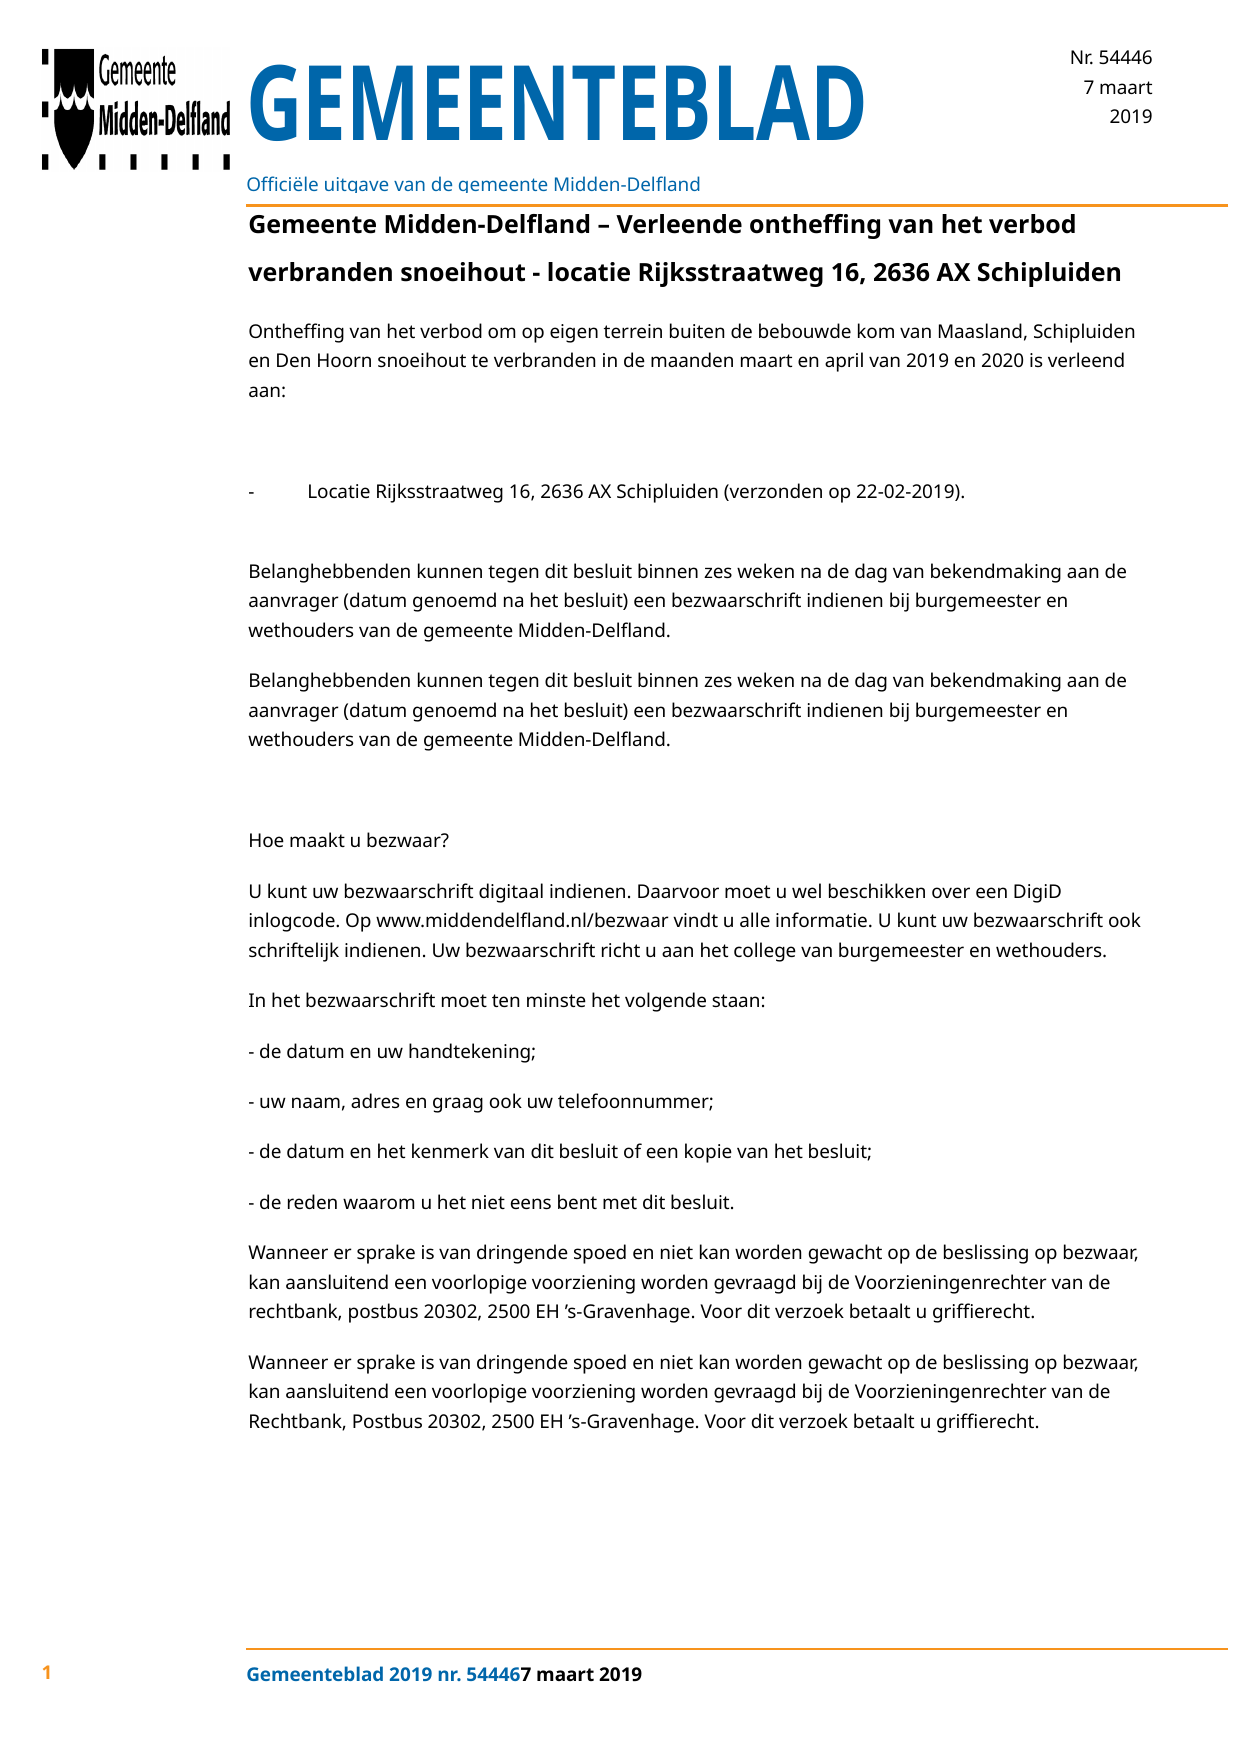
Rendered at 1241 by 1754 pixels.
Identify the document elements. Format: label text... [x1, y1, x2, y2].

text ​ [248, 777, 1152, 803]
text - de datum en het kenmerk van dit besluit of een kopie van het besluit; [248, 1139, 1152, 1164]
text Hoe maakt u bezwaar? [248, 827, 1152, 853]
text Gemeente Midden-Delfland – Verleende ontheffing van het verbod verbranden snoeihout - locatie Rijksstraatweg 16, 2636 AX Schipluiden [248, 207, 1152, 288]
text Ontheffing van het verbod om op eigen terrein buiten de bebouwde kom van Maasland, Schipluiden en Den Hoorn snoeihout te verbranden in de maanden maart en april van 2019 en 2020 is verleend aan: [248, 318, 1152, 403]
text - uw naam, adres en graag ook uw telefoonnummer; [248, 1088, 1152, 1114]
text Wanneer er sprake is van dringende spoed en niet kan worden gewacht op de beslissing op bezwaar, kan aansluitend een voorlopige voorziening worden gevraagd bij de Voorzieningenrechter van de Rechtbank, Postbus 20302, 2500 EH ’s-Gravenhage. Voor dit verzoek betaalt u griffierecht. [248, 1349, 1152, 1434]
text - de reden waarom u het niet eens bent met dit besluit. [248, 1189, 1152, 1215]
text ​Wanneer er sprake is van dringende spoed en niet kan worden gewacht op de beslissing op bezwaar, kan aansluitend een voorlopige voorziening worden gevraagd bij de Voorzieningenrechter van de rechtbank, postbus 20302, 2500 EH ’s-Gravenhage. Voor dit verzoek betaalt u griffierecht. [248, 1239, 1152, 1324]
text U kunt uw bezwaarschrift digitaal indienen. Daarvoor moet u wel beschikken over een DigiD inlogcode. Op www.middendelfland.nl/bezwaar vindt u alle informatie. U kunt uw bezwaarschrift ook schriftelijk indienen. Uw bezwaarschrift richt u aan het college van burgemeester en wethouders. [248, 878, 1152, 963]
picture [41, 47, 231, 172]
text In het bezwaarschrift moet ten minste het volgende staan: [248, 987, 1152, 1013]
list Locatie Rijksstraatweg 16, 2636 AX Schipluiden (verzonden op 22-02-2019). [248, 478, 1152, 504]
text Belanghebbenden kunnen tegen dit besluit binnen zes weken na de dag van bekendmaking aan de aanvrager (datum genoemd na het besluit) een bezwaarschrift indienen bij burgemeester en wethouders van de gemeente Midden-Delfland. [248, 558, 1152, 643]
text Belanghebbenden kunnen tegen dit besluit binnen zes weken na de dag van bekendmaking aan de aanvrager (datum genoemd na het besluit) een bezwaarschrift indienen bij burgemeester en wethouders van de gemeente Midden-Delfland. [248, 667, 1152, 752]
text - de datum en uw handtekening; [248, 1038, 1152, 1064]
